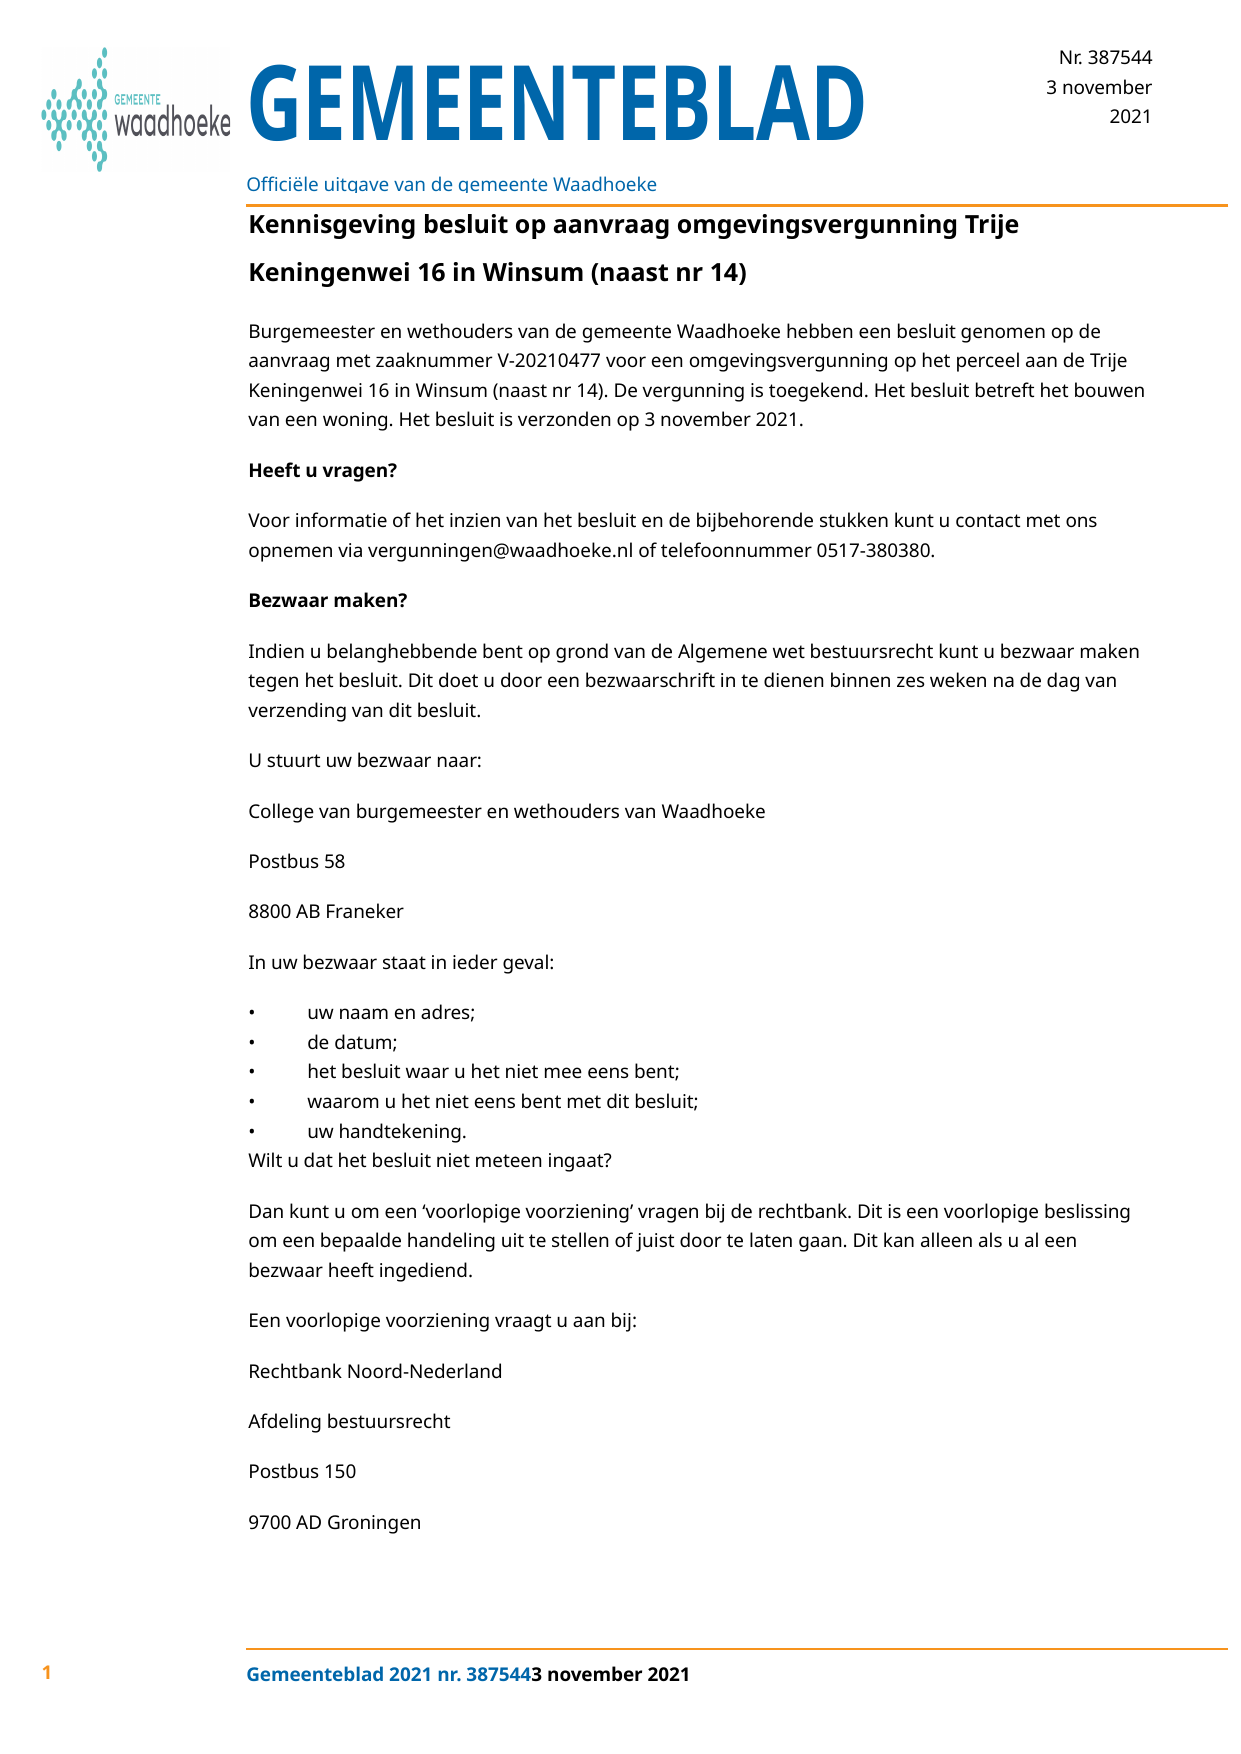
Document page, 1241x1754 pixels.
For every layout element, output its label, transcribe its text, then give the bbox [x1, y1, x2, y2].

list uw naam en adres; [248, 999, 1152, 1025]
text Burgemeester en wethouders van de gemeente Waadhoeke hebben een besluit genomen op de aanvraag met zaaknummer V-20210477 voor een omgevingsvergunning op het perceel aan de Trije Keningenwei 16 in Winsum (naast nr 14). De vergunning is toegekend. Het besluit betreft het bouwen van een woning. Het besluit is verzonden op 3 november 2021. [248, 318, 1152, 432]
text Kennisgeving besluit op aanvraag omgevingsvergunning Trije Keningenwei 16 in Winsum (naast nr 14) [248, 207, 1152, 288]
text Bezwaar maken? [248, 587, 1152, 613]
picture [41, 47, 231, 172]
text Postbus 58 [248, 848, 1152, 874]
list uw handtekening. [248, 1118, 1152, 1144]
text Afdeling bestuursrecht [248, 1408, 1152, 1434]
text In uw bezwaar staat in ieder geval: [248, 949, 1152, 975]
text 9700 AD Groningen [248, 1509, 1152, 1535]
text College van burgemeester en wethouders van Waadhoeke [248, 798, 1152, 824]
text Heeft u vragen? [248, 457, 1152, 483]
text Dan kunt u om een ‘voorlopige voorziening’ vragen bij de rechtbank. Dit is een voorlopige beslissing om een bepaalde handeling uit te stellen of juist door te laten gaan. Dit kan alleen als u al een bezwaar heeft ingediend. [248, 1198, 1152, 1283]
text Een voorlopige voorziening vraagt u aan bij: [248, 1307, 1152, 1333]
list de datum; [248, 1029, 1152, 1055]
text U stuurt uw bezwaar naar: [248, 747, 1152, 773]
list waarom u het niet eens bent met dit besluit; [248, 1088, 1152, 1114]
text Postbus 150 [248, 1459, 1152, 1484]
text Wilt u dat het besluit niet meteen ingaat? [248, 1147, 1152, 1173]
text 8800 AB Franeker [248, 899, 1152, 924]
text Voor informatie of het inzien van het besluit en de bijbehorende stukken kunt u contact met ons opnemen via vergunningen@waadhoeke.nl of telefoonnummer 0517-380380. [248, 507, 1152, 563]
list het besluit waar u het niet mee eens bent; [248, 1059, 1152, 1084]
text Indien u belanghebbende bent op grond van de Algemene wet bestuursrecht kunt u bezwaar maken tegen het besluit. Dit doet u door een bezwaarschrift in te dienen binnen zes weken na de dag van verzending van dit besluit. [248, 638, 1152, 723]
text Rechtbank Noord-Nederland [248, 1358, 1152, 1384]
